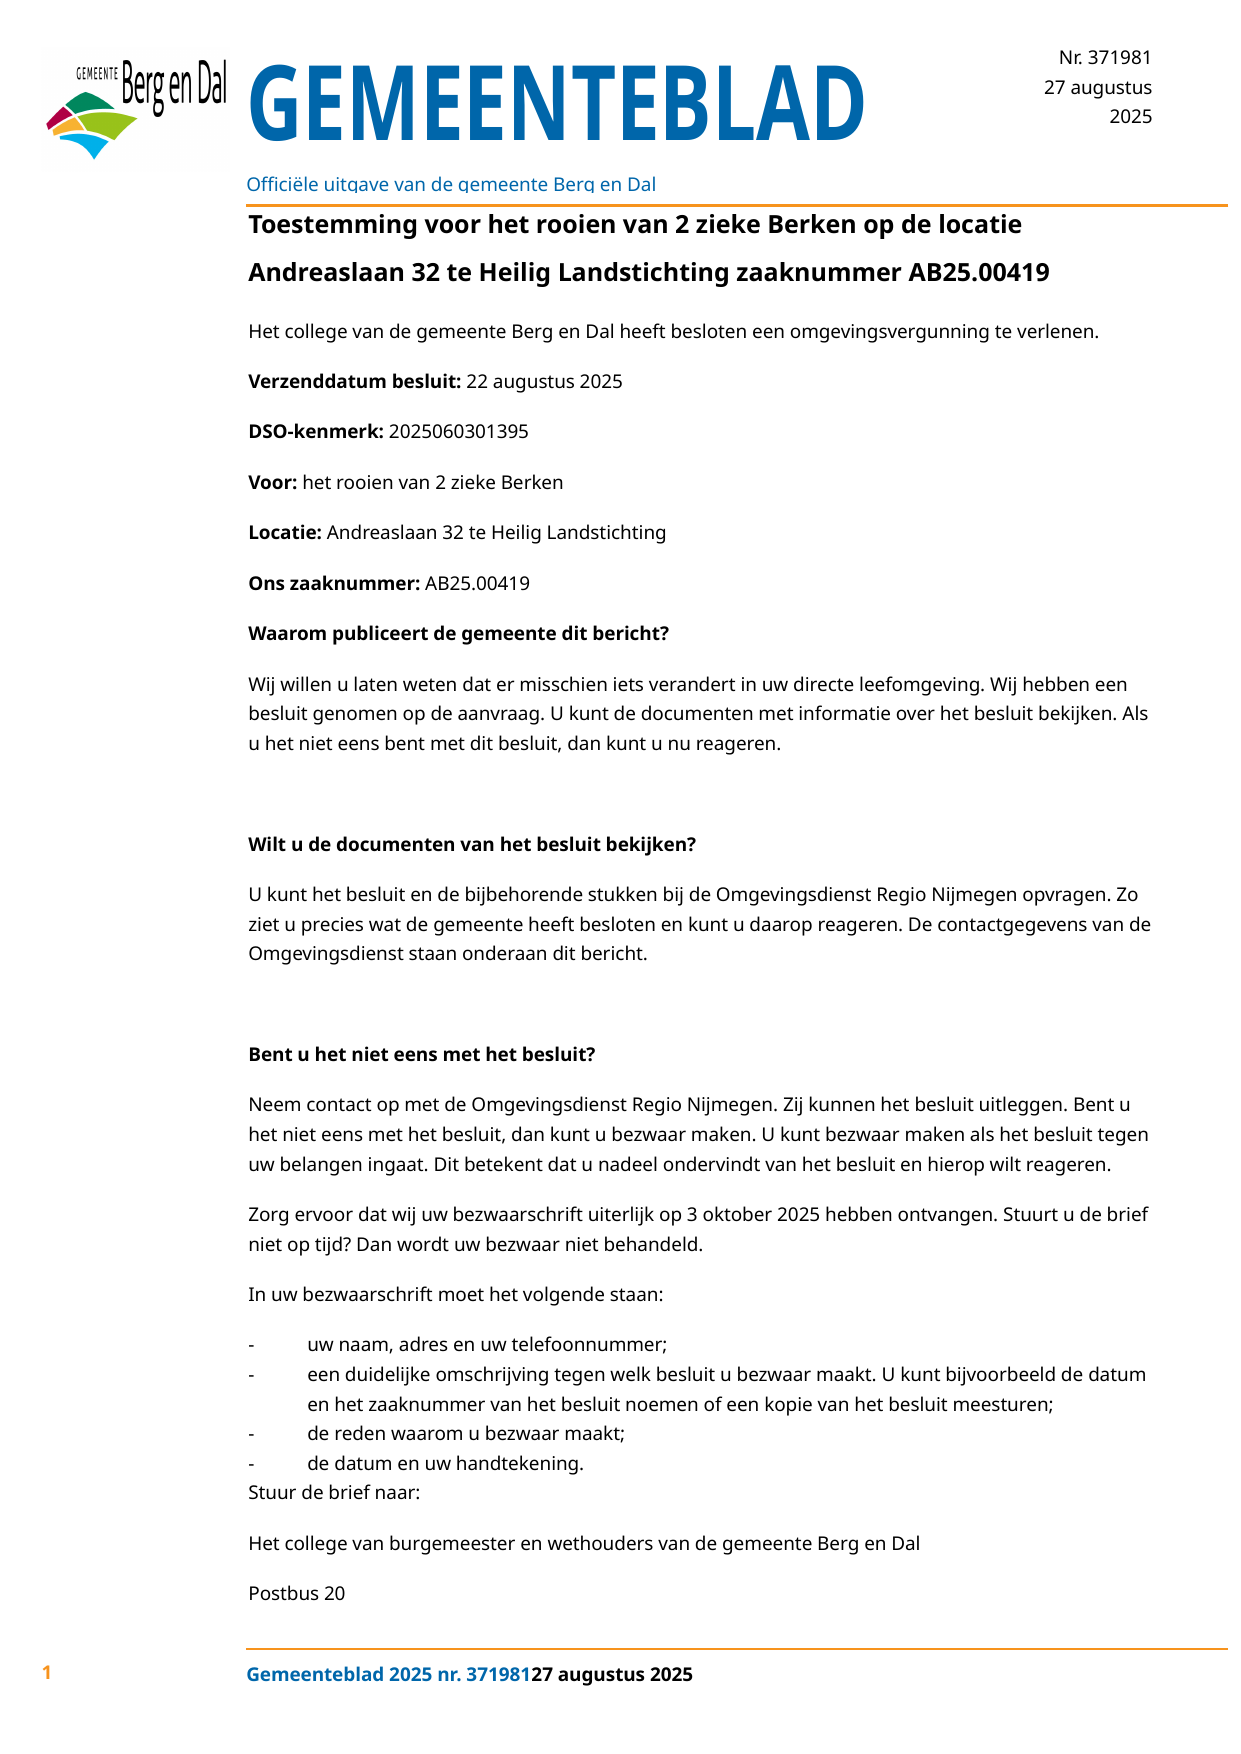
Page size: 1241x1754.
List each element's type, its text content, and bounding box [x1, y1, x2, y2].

text Wilt u de documenten van het besluit bekijken? [248, 831, 1152, 857]
text Het college van de gemeente Berg en Dal heeft besloten een omgevingsvergunning te verlenen. [248, 318, 1152, 344]
text In uw bezwaarschrift moet het volgende staan: [248, 1281, 1152, 1307]
text Zorg ervoor dat wij uw bezwaarschrift uiterlijk op 3 oktober 2025 hebben ontvangen. Stuurt u de brief niet op tijd? Dan wordt uw bezwaar niet behandeld. [248, 1201, 1152, 1257]
text DSO-kenmerk: 2025060301395 [248, 419, 1152, 444]
text Ons zaaknummer: AB25.00419 [248, 570, 1152, 596]
text Locatie: Andreaslaan 32 te Heilig Landstichting [248, 519, 1152, 545]
text Bent u het niet eens met het besluit? [248, 1041, 1152, 1067]
text Wij willen u laten weten dat er misschien iets verandert in uw directe leefomgeving. Wij hebben een besluit genomen op de aanvraag. U kunt de documenten met informatie over het besluit bekijken. Als u het niet eens bent met dit besluit, dan kunt u nu reageren. [248, 671, 1152, 756]
text Verzenddatum besluit: 22 augustus 2025 [248, 368, 1152, 394]
picture [41, 47, 231, 172]
text Neem contact op met de Omgevingsdienst Regio Nijmegen. Zij kunnen het besluit uitleggen. Bent u het niet eens met het besluit, dan kunt u bezwaar maken. U kunt bezwaar maken als het besluit tegen uw belangen ingaat. Dit betekent dat u nadeel ondervindt van het besluit en hierop wilt reageren. [248, 1092, 1152, 1177]
list de datum en uw handtekening. [248, 1450, 1152, 1476]
text Voor: het rooien van 2 zieke Berken [248, 469, 1152, 495]
list de reden waarom u bezwaar maakt; [248, 1420, 1152, 1446]
text U kunt het besluit en de bijbehorende stukken bij de Omgevingsdienst Regio Nijmegen opvragen. Zo ziet u precies wat de gemeente heeft besloten en kunt u daarop reageren. De contactgegevens van de Omgevingsdienst staan onderaan dit bericht. [248, 881, 1152, 966]
text Het college van burgemeester en wethouders van de gemeente Berg en Dal [248, 1530, 1152, 1556]
list een duidelijke omschrijving tegen welk besluit u bezwaar maakt. U kunt bijvoorbeeld de datum en het zaaknummer van het besluit noemen of een kopie van het besluit meesturen; [248, 1361, 1152, 1417]
text Postbus 20 [248, 1580, 1152, 1606]
text Toestemming voor het rooien van 2 zieke Berken op de locatie Andreaslaan 32 te Heilig Landstichting zaaknummer AB25.00419 [248, 207, 1152, 288]
list uw naam, adres en uw telefoonnummer; [248, 1332, 1152, 1357]
text Stuur de brief naar: [248, 1479, 1152, 1505]
text Waarom publiceert de gemeente dit bericht? [248, 620, 1152, 646]
